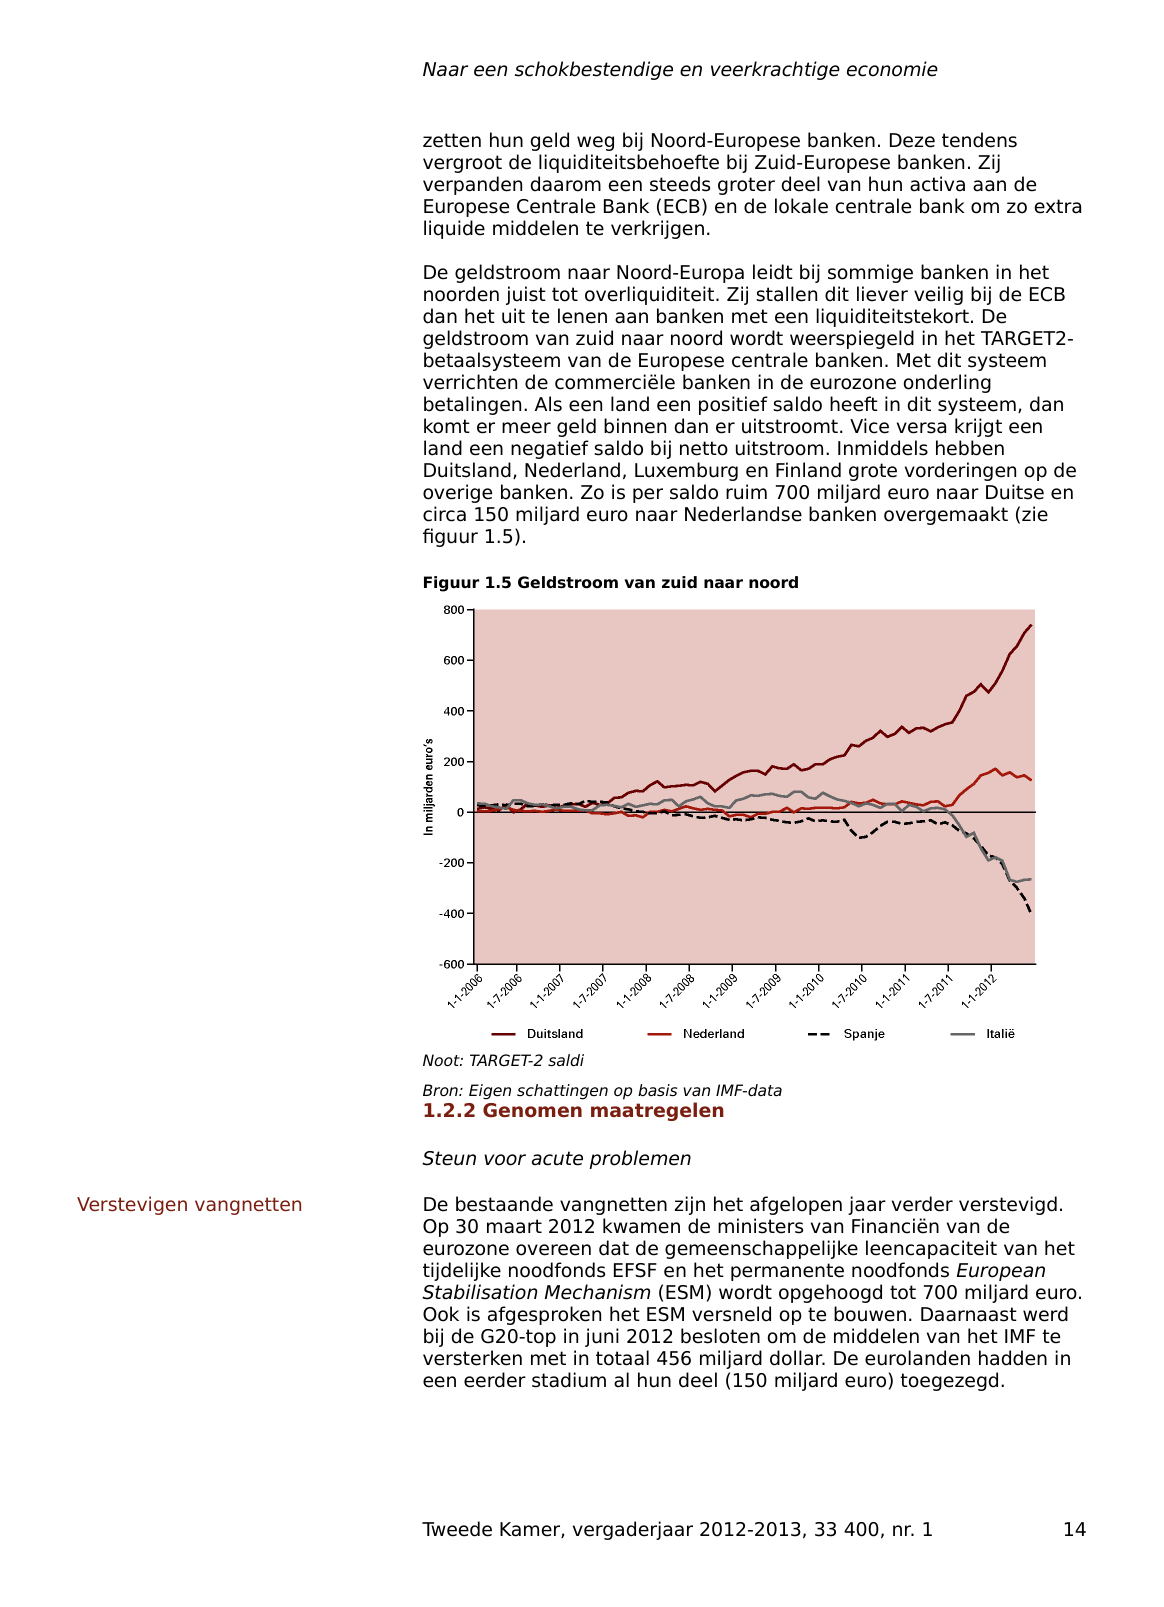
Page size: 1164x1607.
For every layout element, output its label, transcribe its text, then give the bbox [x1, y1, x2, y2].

text De geldstroom naar Noord-Europa leidt bij sommige banken in het noorden juist tot overliquiditeit. Zij stallen dit liever veilig bij de ECB dan het uit te lenen aan banken met een liquiditeitstekort. De geldstroom van zuid naar noord wordt weerspiegeld in het TARGET2-betaalsysteem van de Europese centrale banken. Met dit systeem verrichten de commerciële banken in de eurozone onderling betalingen. Als een land een positief saldo heeft in dit systeem, dan komt er meer geld binnen dan er uitstroomt. Vice versa krijgt een land een negatief saldo bij netto uitstroom. Inmiddels hebben Duitsland, Nederland, Luxemburg en Finland grote vorderingen op de overige banken. Zo is per saldo ruim 700 miljard euro naar Duitse en circa 150 miljard euro naar Nederlandse banken overgemaakt (zie figuur 1.5). [422, 262, 1087, 548]
text De bestaande vangnetten zijn het afgelopen jaar verder verstevigd. Op 30 maart 2012 kwamen de ministers van Financiën van de eurozone overeen dat de gemeenschappelijke leencapaciteit van het tijdelijke noodfonds EFSF en het permanente noodfonds European Stabilisation Mechanism (ESM) wordt opgehoogd tot 700 miljard euro. Ook is afgesproken het ESM versneld op te bouwen. Daarnaast werd bij de G20-top in juni 2012 besloten om de middelen van het IMF te versterken met in totaal 456 miljard dollar. De eurolanden hadden in een eerder stadium al hun deel (150 miljard euro) toegezegd. [422, 1194, 1087, 1392]
subtitle Steun voor acute problemen [422, 1147, 1087, 1169]
text Noot: TARGET-2 saldi [422, 1052, 1036, 1071]
text Verstevigen vangnetten [77, 1194, 399, 1216]
text Bron: Eigen schattingen op basis van IMF-data [422, 1082, 1036, 1100]
subtitle 1.2.2 Genomen maatregelen [422, 1093, 1087, 1122]
picture [422, 603, 1037, 1041]
text zetten hun geld weg bij Noord-Europese banken. Deze tendens vergroot de liquiditeitsbehoefte bij Zuid-Europese banken. Zij verpanden daarom een steeds groter deel van hun activa aan de Europese Centrale Bank (ECB) en de lokale centrale bank om zo extra liquide middelen te verkrijgen. [422, 130, 1087, 240]
text Figuur 1.5 Geldstroom van zuid naar noord [422, 574, 1036, 592]
